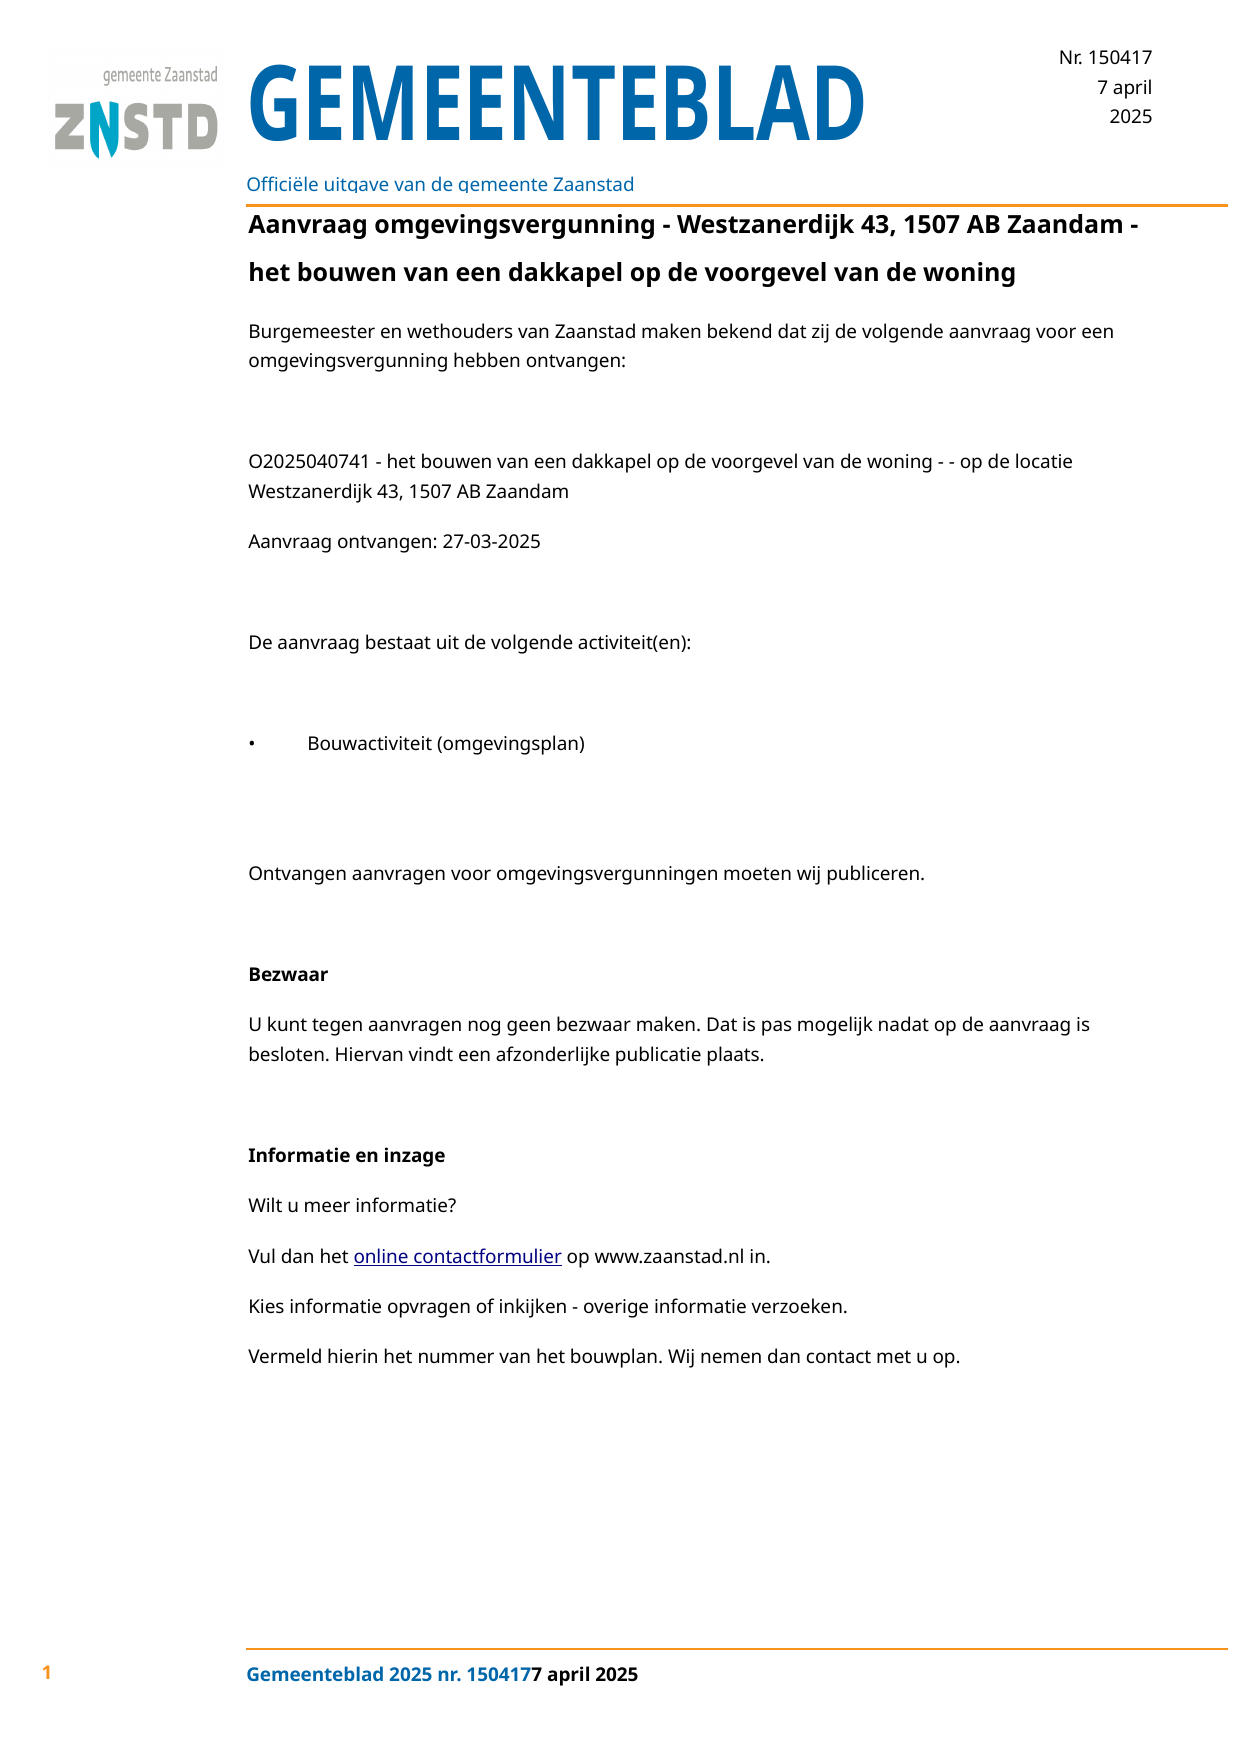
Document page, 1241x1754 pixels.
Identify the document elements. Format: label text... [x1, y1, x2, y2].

picture [41, 47, 231, 172]
text Wilt u meer informatie? [248, 1192, 1152, 1218]
text O2025040741 - het bouwen van een dakkapel op de voorgevel van de woning - - op de locatie Westzanerdijk 43, 1507 AB Zaandam [248, 448, 1152, 504]
text Ontvangen aanvragen voor omgevingsvergunningen moeten wij publiceren. [248, 860, 1152, 886]
text U kunt tegen aanvragen nog geen bezwaar maken. Dat is pas mogelijk nadat op de aanvraag is besloten. Hiervan vindt een afzonderlijke publicatie plaats. [248, 1012, 1152, 1067]
text Kies informatie opvragen of inkijken - overige informatie verzoeken. [248, 1293, 1152, 1319]
list Bouwactiviteit (omgevingsplan) [248, 730, 1152, 756]
text Vul dan het online contactformulier op www.zaanstad.nl in. [248, 1243, 1152, 1269]
text Bezwaar [248, 961, 1152, 987]
text Vermeld hierin het nummer van het bouwplan. Wij nemen dan contact met u op. [248, 1344, 1152, 1369]
text Informatie en inzage [248, 1142, 1152, 1168]
text De aanvraag bestaat uit de volgende activiteit(en): [248, 629, 1152, 655]
text Aanvraag omgevingsvergunning - Westzanerdijk 43, 1507 AB Zaandam - het bouwen van een dakkapel op de voorgevel van de woning [248, 207, 1152, 288]
text Aanvraag ontvangen: 27-03-2025 [248, 528, 1152, 554]
text Burgemeester en wethouders van Zaanstad maken bekend dat zij de volgende aanvraag voor een omgevingsvergunning hebben ontvangen: [248, 318, 1152, 373]
